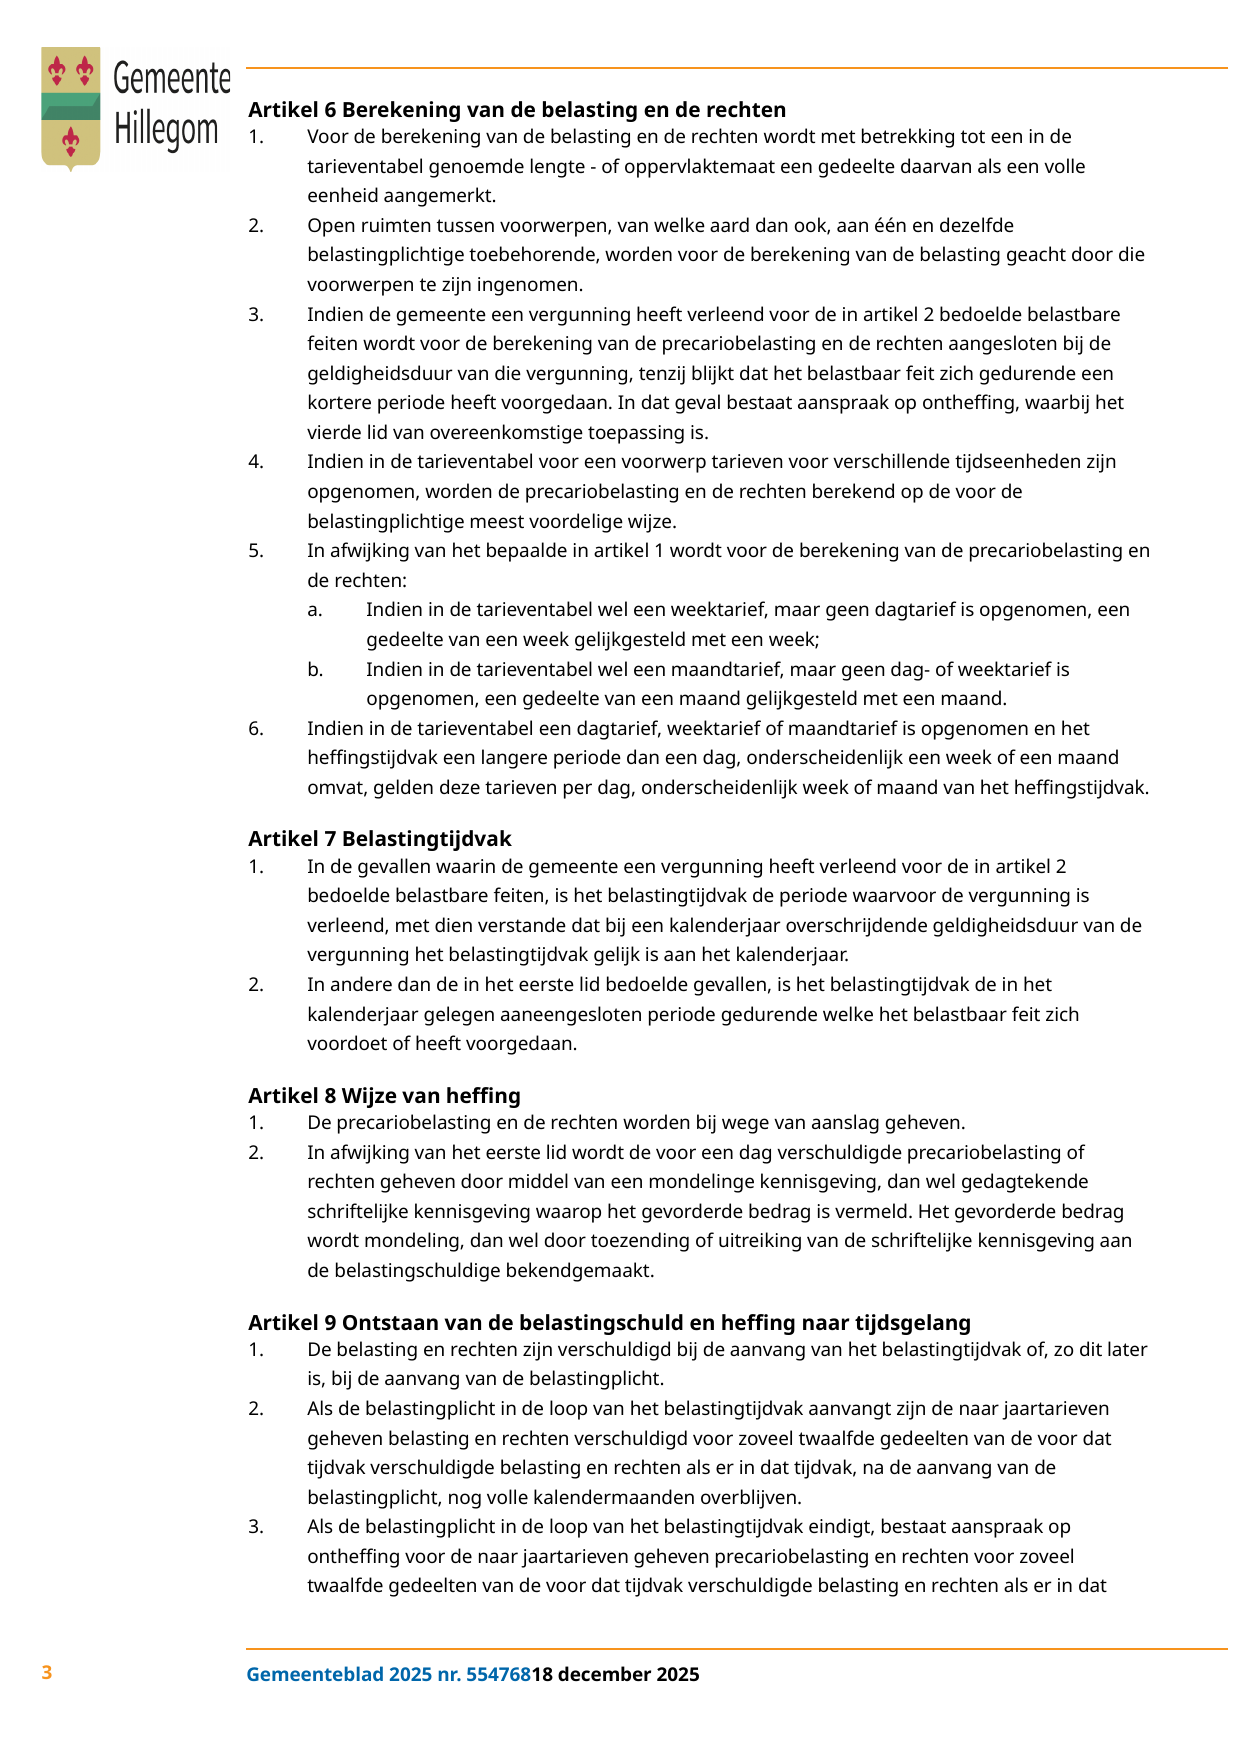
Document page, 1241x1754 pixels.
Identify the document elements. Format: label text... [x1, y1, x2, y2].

list In afwijking van het eerste lid wordt de voor een dag verschuldigde precariobelasting of rechten geheven door middel van een mondelinge kennisgeving, dan wel gedagtekende schriftelijke kennisgeving waarop het gevorderde bedrag is vermeld. Het gevorderde bedrag wordt mondeling, dan wel door toezending of uitreiking van de schriftelijke kennisgeving aan de belastingschuldige bekendgemaakt. [248, 1139, 1152, 1283]
text Artikel 9 Ontstaan van de belastingschuld en heffing naar tijdsgelang [248, 1308, 1152, 1336]
picture [41, 47, 231, 172]
list Indien in de tarieventabel wel een weektarief, maar geen dagtarief is opgenomen, een gedeelte van een week gelijkgesteld met een week; [307, 597, 1152, 652]
list De belasting en rechten zijn verschuldigd bij de aanvang van het belastingtijdvak of, zo dit later is, bij de aanvang van de belastingplicht. [248, 1336, 1152, 1391]
list Voor de berekening van de belasting en de rechten wordt met betrekking tot een in de tarieventabel genoemde lengte - of oppervlaktemaat een gedeelte daarvan als een volle eenheid aangemerkt. [248, 123, 1152, 208]
list In andere dan de in het eerste lid bedoelde gevallen, is het belastingtijdvak de in het kalenderjaar gelegen aaneengesloten periode gedurende welke het belastbaar feit zich voordoet of heeft voorgedaan. [248, 971, 1152, 1056]
list Indien de gemeente een vergunning heeft verleend voor de in artikel 2 bedoelde belastbare feiten wordt voor de berekening van de precariobelasting en de rechten aangesloten bij de geldigheidsduur van die vergunning, tenzij blijkt dat het belastbaar feit zich gedurende een kortere periode heeft voorgedaan. In dat geval bestaat aanspraak op ontheffing, waarbij het vierde lid van overeenkomstige toepassing is. [248, 301, 1152, 445]
list Als de belastingplicht in de loop van het belastingtijdvak aanvangt zijn de naar jaartarieven geheven belasting en rechten verschuldigd voor zoveel twaalfde gedeelten van de voor dat tijdvak verschuldigde belasting en rechten als er in dat tijdvak, na de aanvang van de belastingplicht, nog volle kalendermaanden overblijven. [248, 1395, 1152, 1510]
list Indien in de tarieventabel een dagtarief, weektarief of maandtarief is opgenomen en het heffingstijdvak een langere periode dan een dag, onderscheidenlijk een week of een maand omvat, gelden deze tarieven per dag, onderscheidenlijk week of maand van het heffingstijdvak. [248, 715, 1152, 800]
list Indien in de tarieventabel voor een voorwerp tarieven voor verschillende tijdseenheden zijn opgenomen, worden de precariobelasting en de rechten berekend op de voor de belastingplichtige meest voordelige wijze. [248, 449, 1152, 533]
list Als de belastingplicht in de loop van het belastingtijdvak eindigt, bestaat aanspraak op ontheffing voor de naar jaartarieven geheven precariobelasting en rechten voor zoveel twaalfde gedeelten van de voor dat tijdvak verschuldigde belasting en rechten als er in dat [248, 1513, 1152, 1598]
list Open ruimten tussen voorwerpen, van welke aard dan ook, aan één en dezelfde belastingplichtige toebehorende, worden voor de berekening van de belasting geacht door die voorwerpen te zijn ingenomen. [248, 212, 1152, 297]
list In de gevallen waarin de gemeente een vergunning heeft verleend voor de in artikel 2 bedoelde belastbare feiten, is het belastingtijdvak de periode waarvoor de vergunning is verleend, met dien verstande dat bij een kalenderjaar overschrijdende geldigheidsduur van de vergunning het belastingtijdvak gelijk is aan het kalenderjaar. [248, 853, 1152, 967]
list Indien in de tarieventabel wel een maandtarief, maar geen dag- of weektarief is opgenomen, een gedeelte van een maand gelijkgesteld met een maand. [307, 656, 1152, 711]
list De precariobelasting en de rechten worden bij wege van aanslag geheven. [248, 1109, 1152, 1135]
text Artikel 8 Wijze van heffing [248, 1081, 1152, 1109]
text Artikel 6 Berekening van de belasting en de rechten [248, 95, 1152, 123]
text Artikel 7 Belastingtijdvak [248, 824, 1152, 853]
list In afwijking van het bepaalde in artikel 1 wordt voor de berekening van de precariobelasting en de rechten: [248, 537, 1152, 593]
